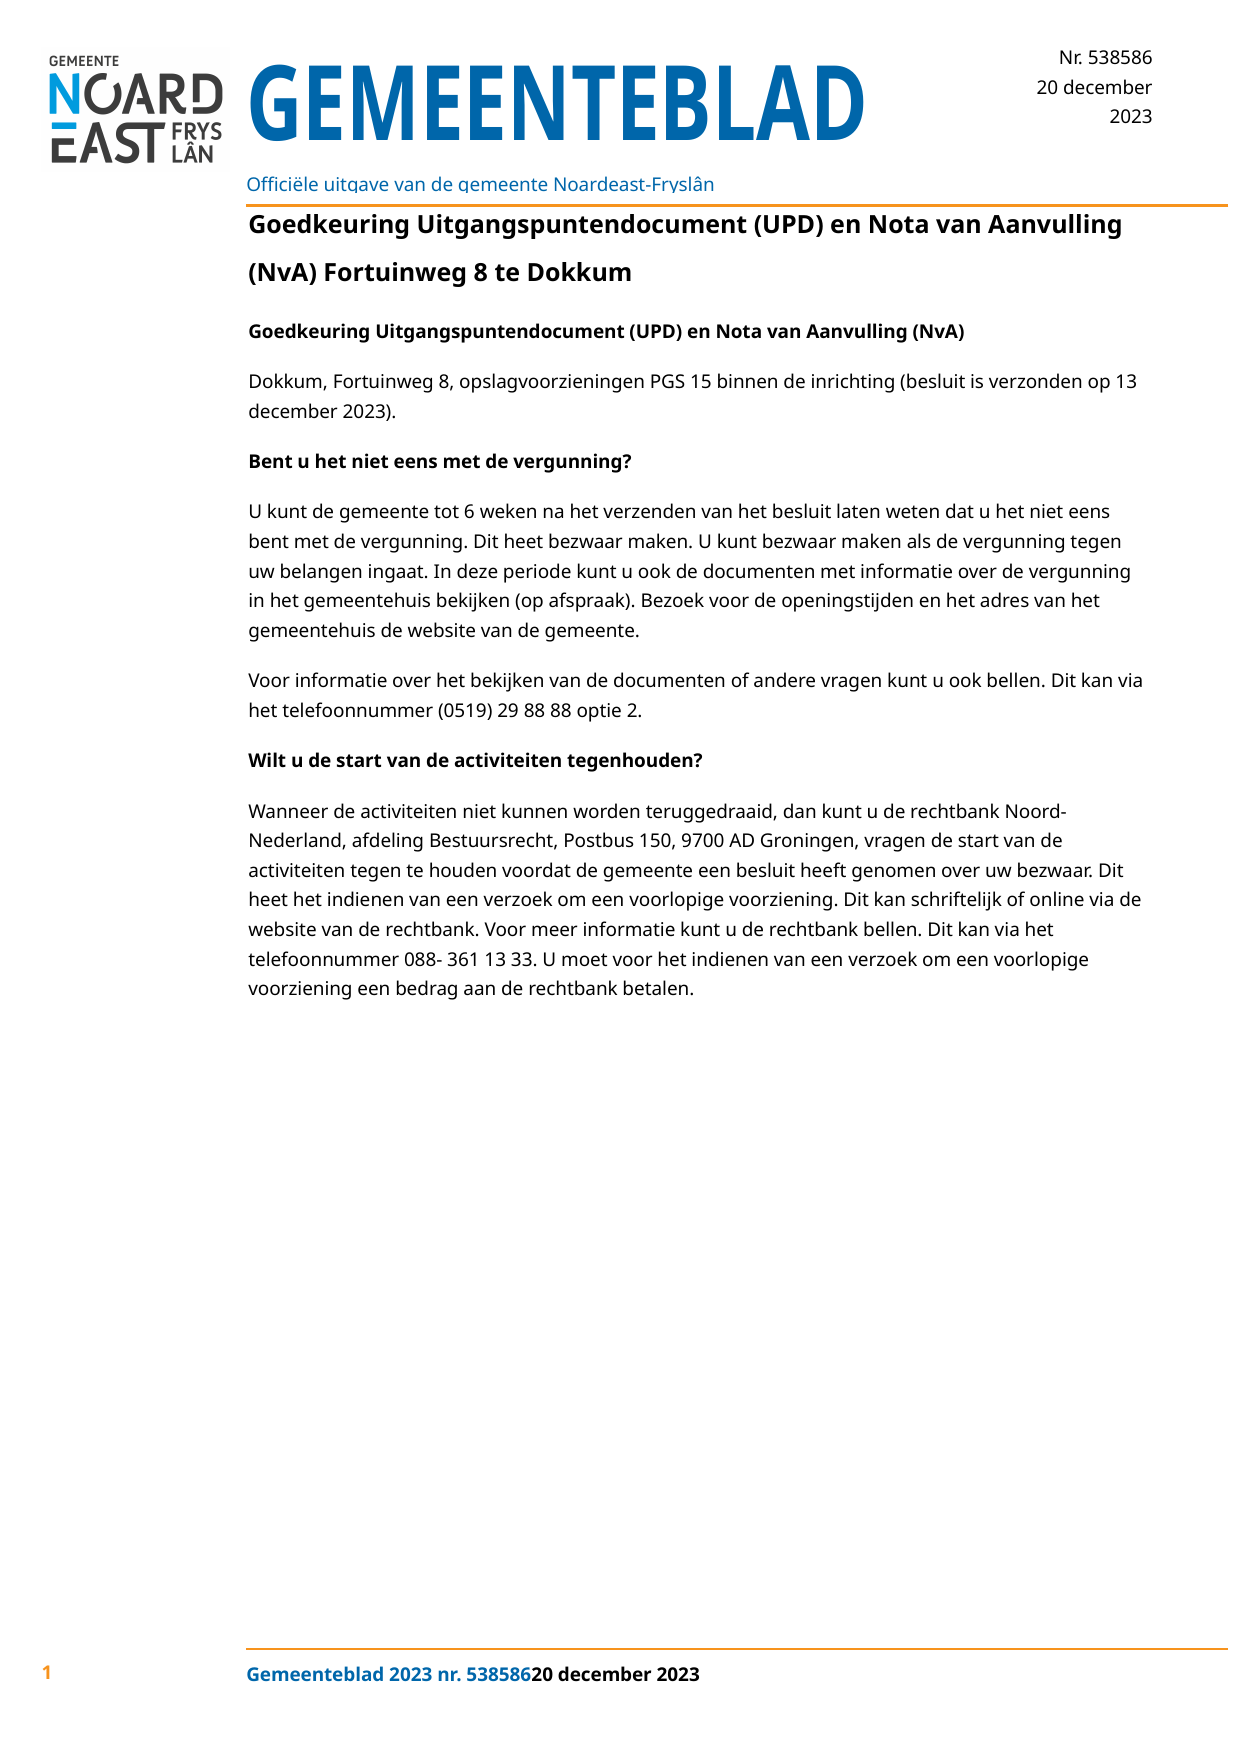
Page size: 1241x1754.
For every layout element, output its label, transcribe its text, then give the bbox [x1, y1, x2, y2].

picture [41, 47, 231, 172]
text Goedkeuring Uitgangspuntendocument (UPD) en Nota van Aanvulling (NvA) Fortuinweg 8 te Dokkum [248, 207, 1152, 288]
text Wanneer de activiteiten niet kunnen worden teruggedraaid, dan kunt u de rechtbank Noord-Nederland, afdeling Bestuursrecht, Postbus 150, 9700 AD Groningen, vragen de start van de activiteiten tegen te houden voordat de gemeente een besluit heeft genomen over uw bezwaar. Dit heet het indienen van een verzoek om een voorlopige voorziening. Dit kan schriftelijk of online via de website van de rechtbank. Voor meer informatie kunt u de rechtbank bellen. Dit kan via het telefoonnummer 088- 361 13 33. U moet voor het indienen van een verzoek om een voorlopige voorziening een bedrag aan de rechtbank betalen. [248, 798, 1152, 1001]
text Goedkeuring Uitgangspuntendocument (UPD) en Nota van Aanvulling (NvA) [248, 318, 1152, 344]
text U kunt de gemeente tot 6 weken na het verzenden van het besluit laten weten dat u het niet eens bent met de vergunning. Dit heet bezwaar maken. U kunt bezwaar maken als de vergunning tegen uw belangen ingaat. In deze periode kunt u ook de documenten met informatie over de vergunning in het gemeentehuis bekijken (op afspraak). Bezoek voor de openingstijden en het adres van het gemeentehuis de website van de gemeente. [248, 499, 1152, 643]
text Dokkum, Fortuinweg 8, opslagvoorzieningen PGS 15 binnen de inrichting (besluit is verzonden op 13 december 2023). [248, 368, 1152, 424]
text Voor informatie over het bekijken van de documenten of andere vragen kunt u ook bellen. Dit kan via het telefoonnummer (0519) 29 88 88 optie 2. [248, 667, 1152, 723]
text Wilt u de start van de activiteiten tegenhouden? [248, 747, 1152, 773]
text Bent u het niet eens met de vergunning? [248, 448, 1152, 474]
